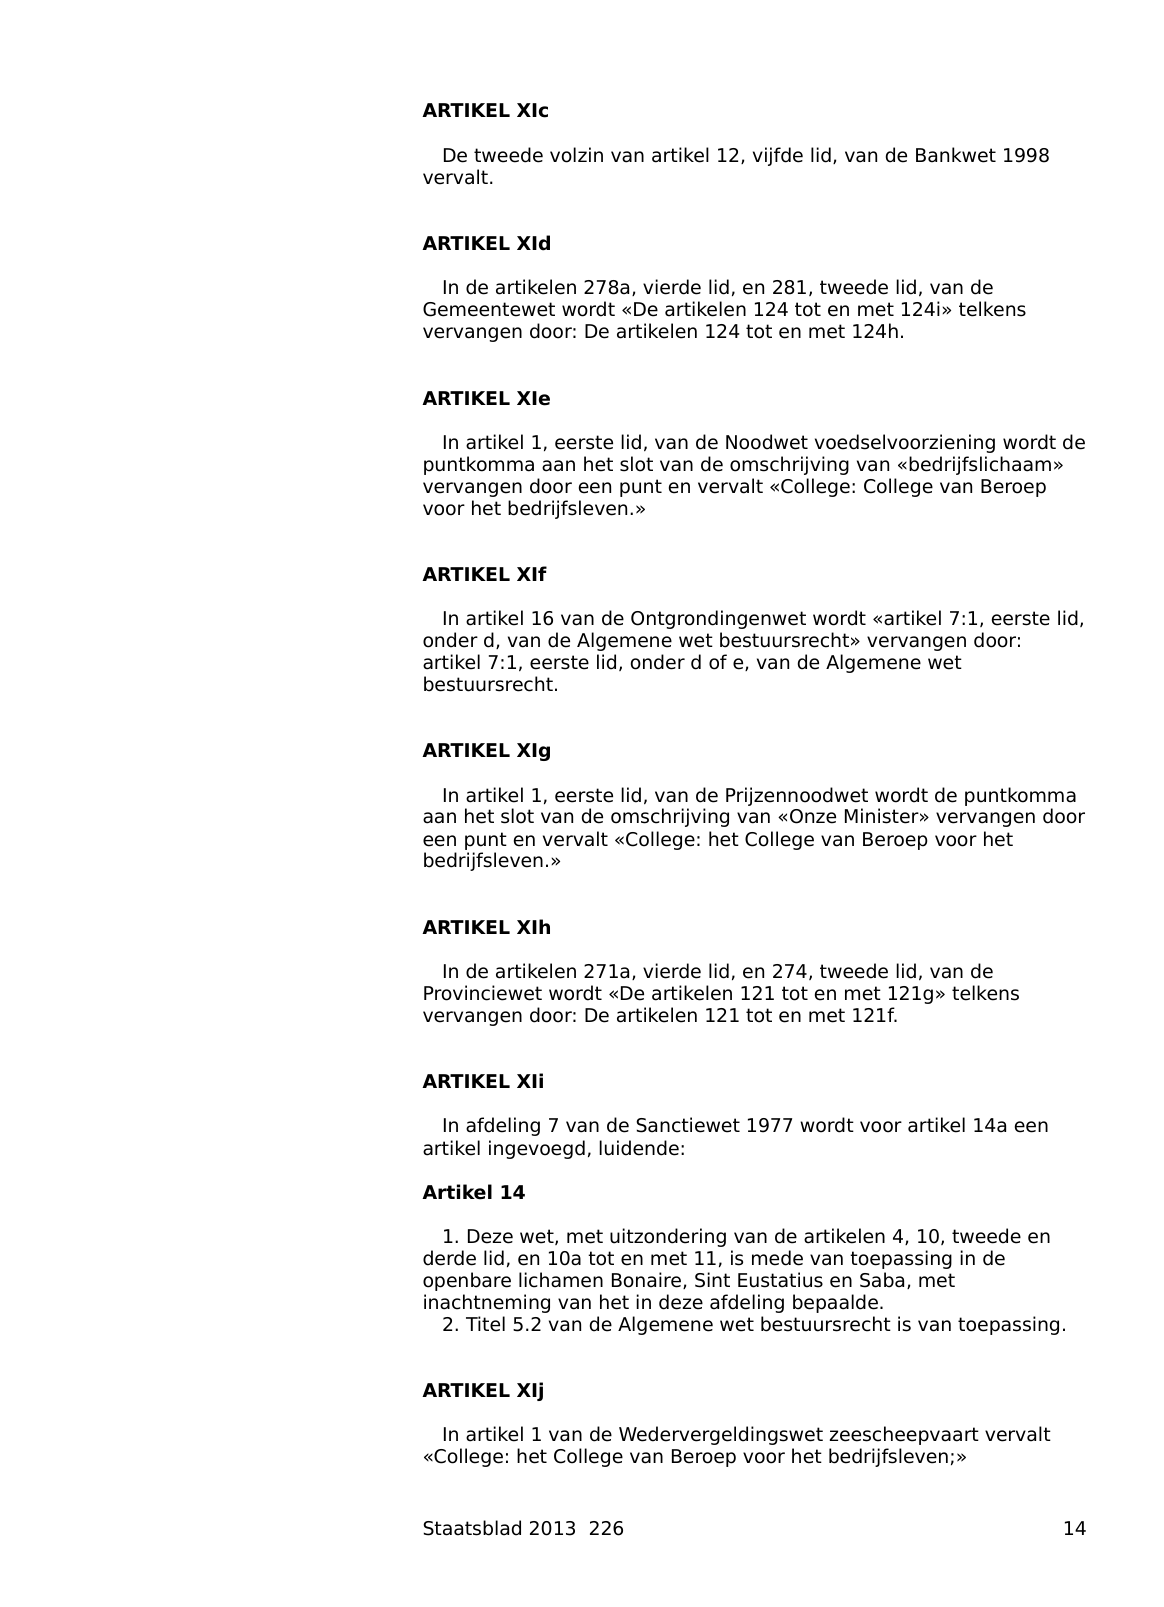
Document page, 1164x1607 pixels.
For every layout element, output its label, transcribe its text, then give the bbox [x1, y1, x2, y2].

text In de artikelen 278a, vierde lid, en 281, tweede lid, van de Gemeentewet wordt «De artikelen 124 tot en met 124i» telkens vervangen door: De artikelen 124 tot en met 124h. [422, 277, 1087, 343]
text 2. Titel 5.2 van de Algemene wet bestuursrecht is van toepassing. [422, 1314, 1087, 1336]
subtitle ARTIKEL XIh [422, 917, 1087, 939]
subtitle Artikel 14 [422, 1182, 1087, 1203]
subtitle ARTIKEL XIc [422, 100, 1087, 122]
text 1. Deze wet, met uitzondering van de artikelen 4, 10, tweede en derde lid, en 10a tot en met 11, is mede van toepassing in de openbare lichamen Bonaire, Sint Eustatius en Saba, met inachtneming van het in deze afdeling bepaalde. [422, 1226, 1087, 1314]
text In afdeling 7 van de Sanctiewet 1977 wordt voor artikel 14a een artikel ingevoegd, luidende: [422, 1115, 1087, 1159]
subtitle ARTIKEL XIj [422, 1380, 1087, 1402]
text In de artikelen 271a, vierde lid, en 274, tweede lid, van de Provinciewet wordt «De artikelen 121 tot en met 121g» telkens vervangen door: De artikelen 121 tot en met 121f. [422, 961, 1087, 1027]
subtitle ARTIKEL XIe [422, 387, 1087, 409]
text In artikel 1, eerste lid, van de Noodwet voedselvoorziening wordt de puntkomma aan het slot van de omschrijving van «bedrijfslichaam» vervangen door een punt en vervalt «College: College van Beroep voor het bedrijfsleven.» [422, 432, 1087, 519]
text In artikel 1 van de Wedervergeldingswet zeescheepvaart vervalt «College: het College van Beroep voor het bedrijfsleven;» [422, 1424, 1087, 1468]
subtitle ARTIKEL XIi [422, 1071, 1087, 1093]
subtitle ARTIKEL XIg [422, 740, 1087, 762]
text In artikel 16 van de Ontgrondingenwet wordt «artikel 7:1, eerste lid, onder d, van de Algemene wet bestuursrecht» vervangen door: artikel 7:1, eerste lid, onder d of e, van de Algemene wet bestuursrecht. [422, 608, 1087, 696]
text In artikel 1, eerste lid, van de Prijzennoodwet wordt de puntkomma aan het slot van de omschrijving van «Onze Minister» vervangen door een punt en vervalt «College: het College van Beroep voor het bedrijfsleven.» [422, 784, 1087, 872]
text De tweede volzin van artikel 12, vijfde lid, van de Bankwet 1998 vervalt. [422, 144, 1087, 188]
subtitle ARTIKEL XIf [422, 564, 1087, 586]
subtitle ARTIKEL XId [422, 233, 1087, 255]
